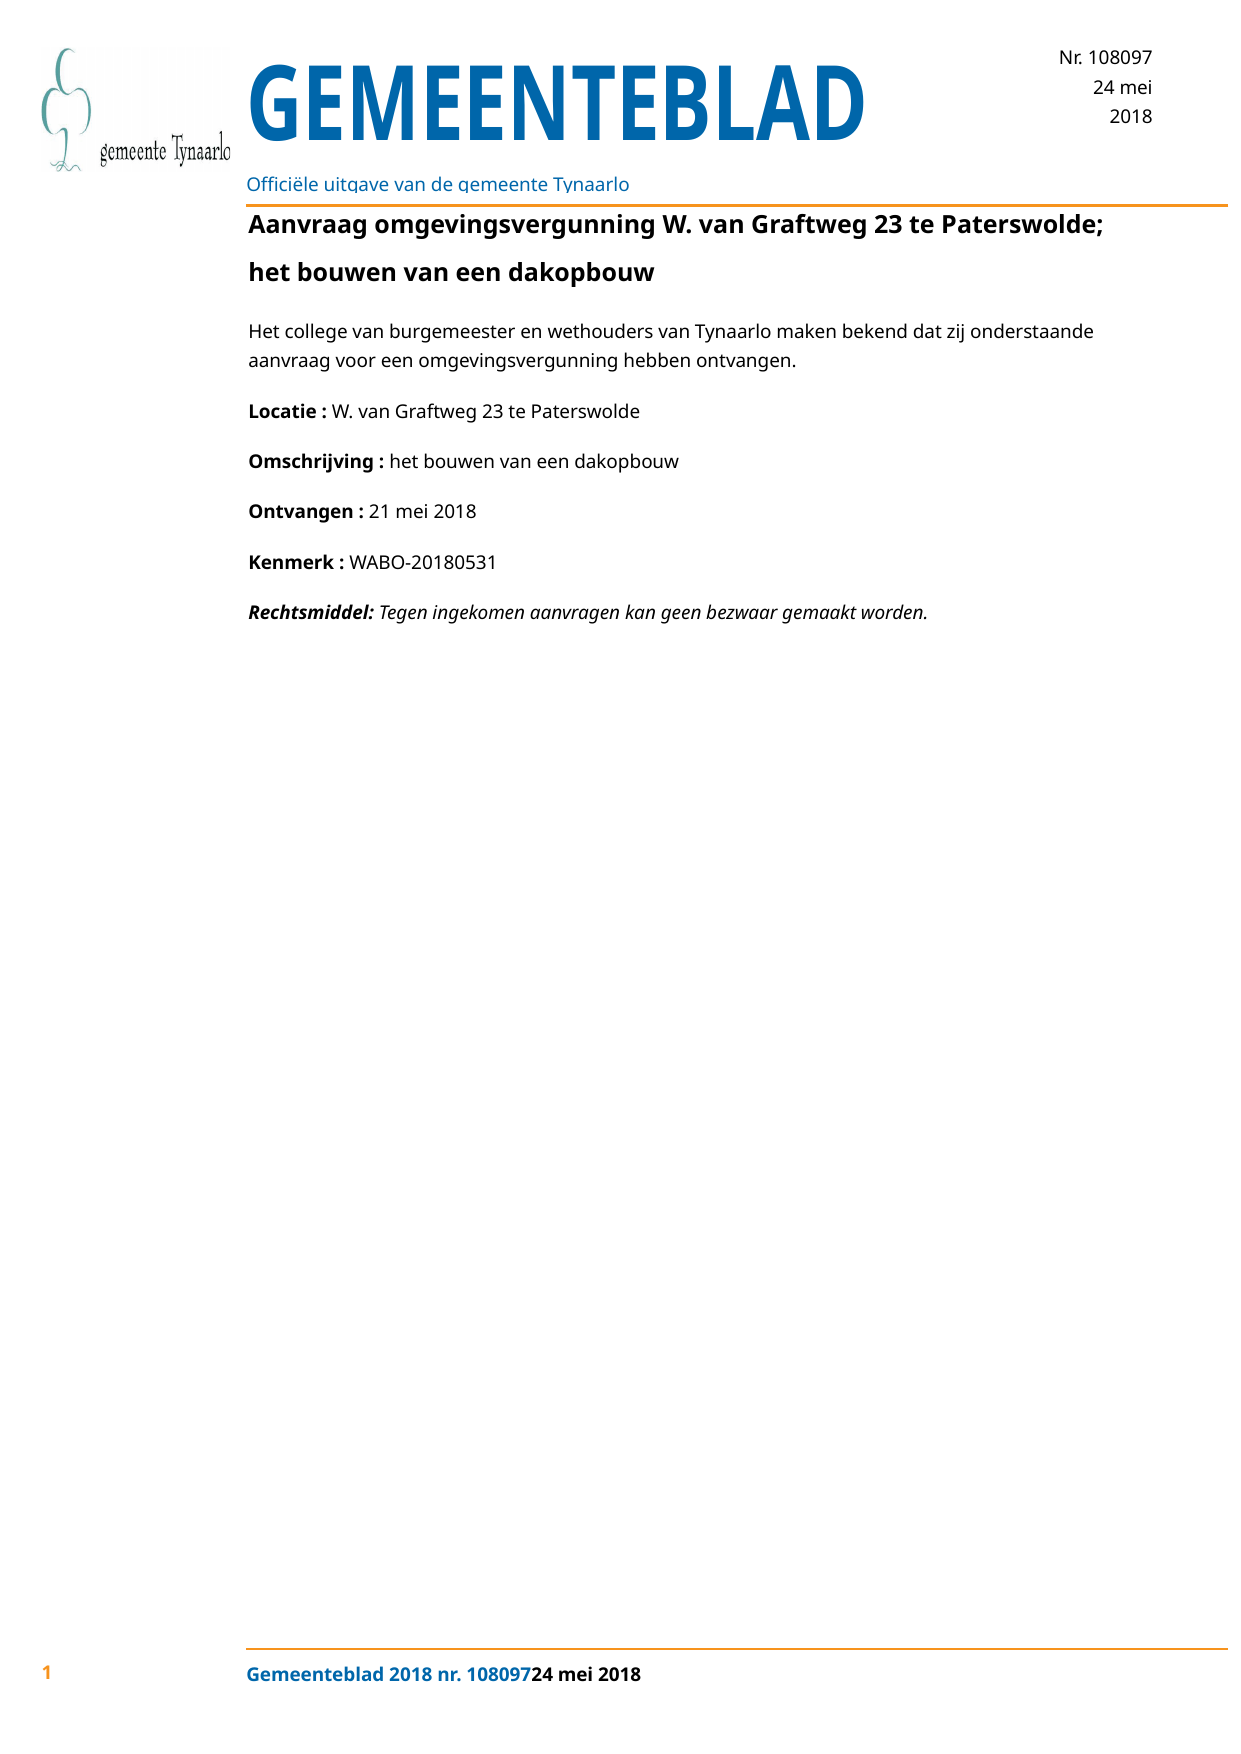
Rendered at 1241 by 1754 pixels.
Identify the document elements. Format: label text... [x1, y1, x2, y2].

text Ontvangen : 21 mei 2018 [248, 499, 1152, 524]
text Het college van burgemeester en wethouders van Tynaarlo maken bekend dat zij onderstaande aanvraag voor een omgevingsvergunning hebben ontvangen. [248, 318, 1152, 373]
text Locatie : W. van Graftweg 23 te Paterswolde [248, 398, 1152, 424]
text Rechtsmiddel: Tegen ingekomen aanvragen kan geen bezwaar gemaakt worden. [248, 599, 1152, 625]
text Aanvraag omgevingsvergunning W. van Graftweg 23 te Paterswolde; het bouwen van een dakopbouw [248, 207, 1152, 288]
text Omschrijving : het bouwen van een dakopbouw [248, 448, 1152, 474]
text Kenmerk : WABO-20180531 [248, 549, 1152, 575]
picture [41, 47, 231, 172]
